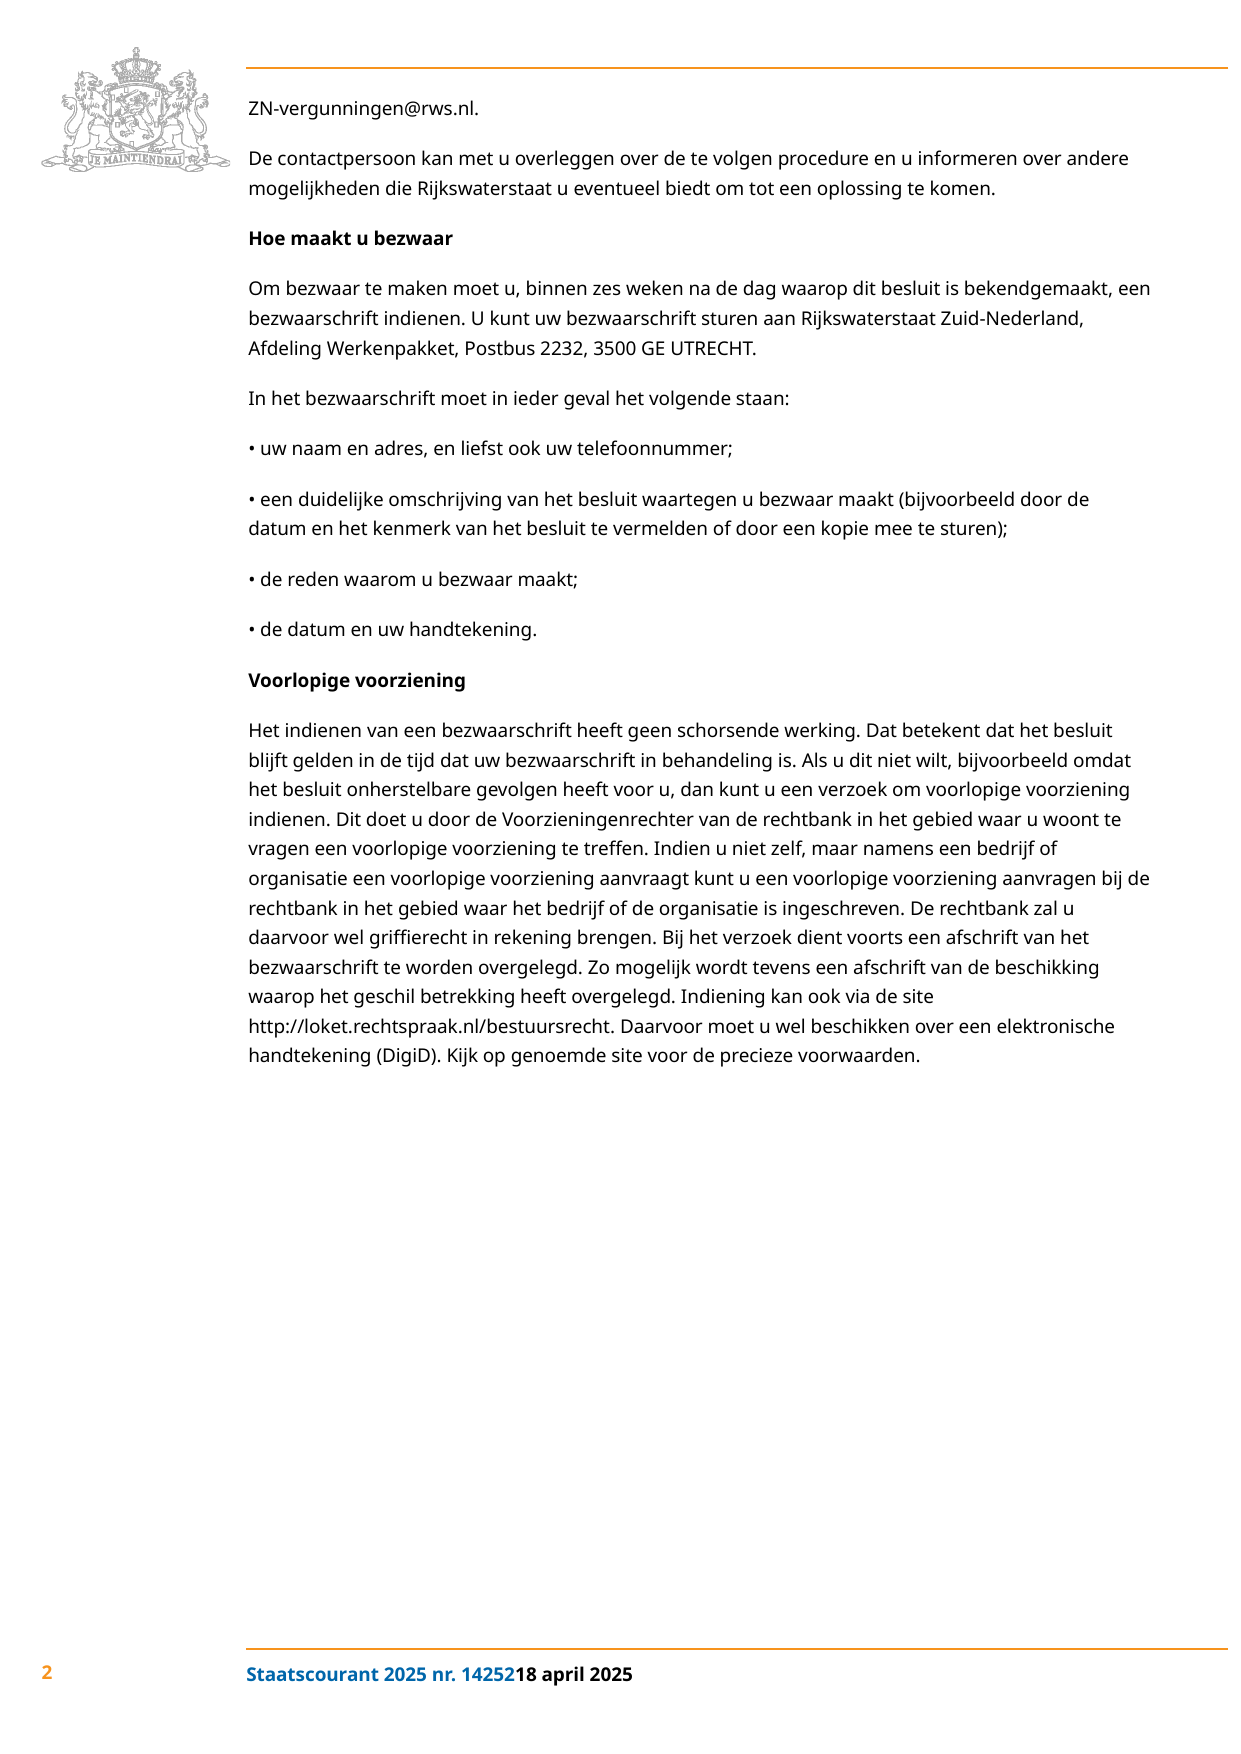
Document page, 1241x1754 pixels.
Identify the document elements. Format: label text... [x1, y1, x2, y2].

text • de reden waarom u bezwaar maakt; [248, 566, 1152, 592]
text • een duidelijke omschrijving van het besluit waartegen u bezwaar maakt (bijvoorbeeld door de datum en het kenmerk van het besluit te vermelden of door een kopie mee te sturen); [248, 486, 1152, 541]
text • uw naam en adres, en liefst ook uw telefoonnummer; [248, 436, 1152, 461]
text ZN-vergunningen@rws.nl. [248, 95, 1152, 121]
text In het bezwaarschrift moet in ieder geval het volgende staan: [248, 385, 1152, 411]
picture [41, 47, 231, 172]
text Om bezwaar te maken moet u, binnen zes weken na de dag waarop dit besluit is bekendgemaakt, een bezwaarschrift indienen. U kunt uw bezwaarschrift sturen aan Rijkswaterstaat Zuid-Nederland, Afdeling Werkenpakket, Postbus 2232, 3500 GE UTRECHT. [248, 276, 1152, 361]
text De contactpersoon kan met u overleggen over de te volgen procedure en u informeren over andere mogelijkheden die Rijkswaterstaat u eventueel biedt om tot een oplossing te komen. [248, 145, 1152, 201]
text Voorlopige voorziening [248, 667, 1152, 693]
text Het indienen van een bezwaarschrift heeft geen schorsende werking. Dat betekent dat het besluit blijft gelden in de tijd dat uw bezwaarschrift in behandeling is. Als u dit niet wilt, bijvoorbeeld omdat het besluit onherstelbare gevolgen heeft voor u, dan kunt u een verzoek om voorlopige voorziening indienen. Dit doet u door de Voorzieningenrechter van de rechtbank in het gebied waar u woont te vragen een voorlopige voorziening te treffen. Indien u niet zelf, maar namens een bedrijf of organisatie een voorlopige voorziening aanvraagt kunt u een voorlopige voorziening aanvragen bij de rechtbank in het gebied waar het bedrijf of de organisatie is ingeschreven. De rechtbank zal u daarvoor wel griffierecht in rekening brengen. Bij het verzoek dient voorts een afschrift van het bezwaarschrift te worden overgelegd. Zo mogelijk wordt tevens een afschrift van de beschikking waarop het geschil betrekking heeft overgelegd. Indiening kan ook via de site http://loket.rechtspraak.nl/bestuursrecht. Daarvoor moet u wel beschikken over een elektronische handtekening (DigiD). Kijk op genoemde site voor de precieze voorwaarden. [248, 717, 1152, 1068]
text Hoe maakt u bezwaar [248, 225, 1152, 251]
text • de datum en uw handtekening. [248, 616, 1152, 642]
